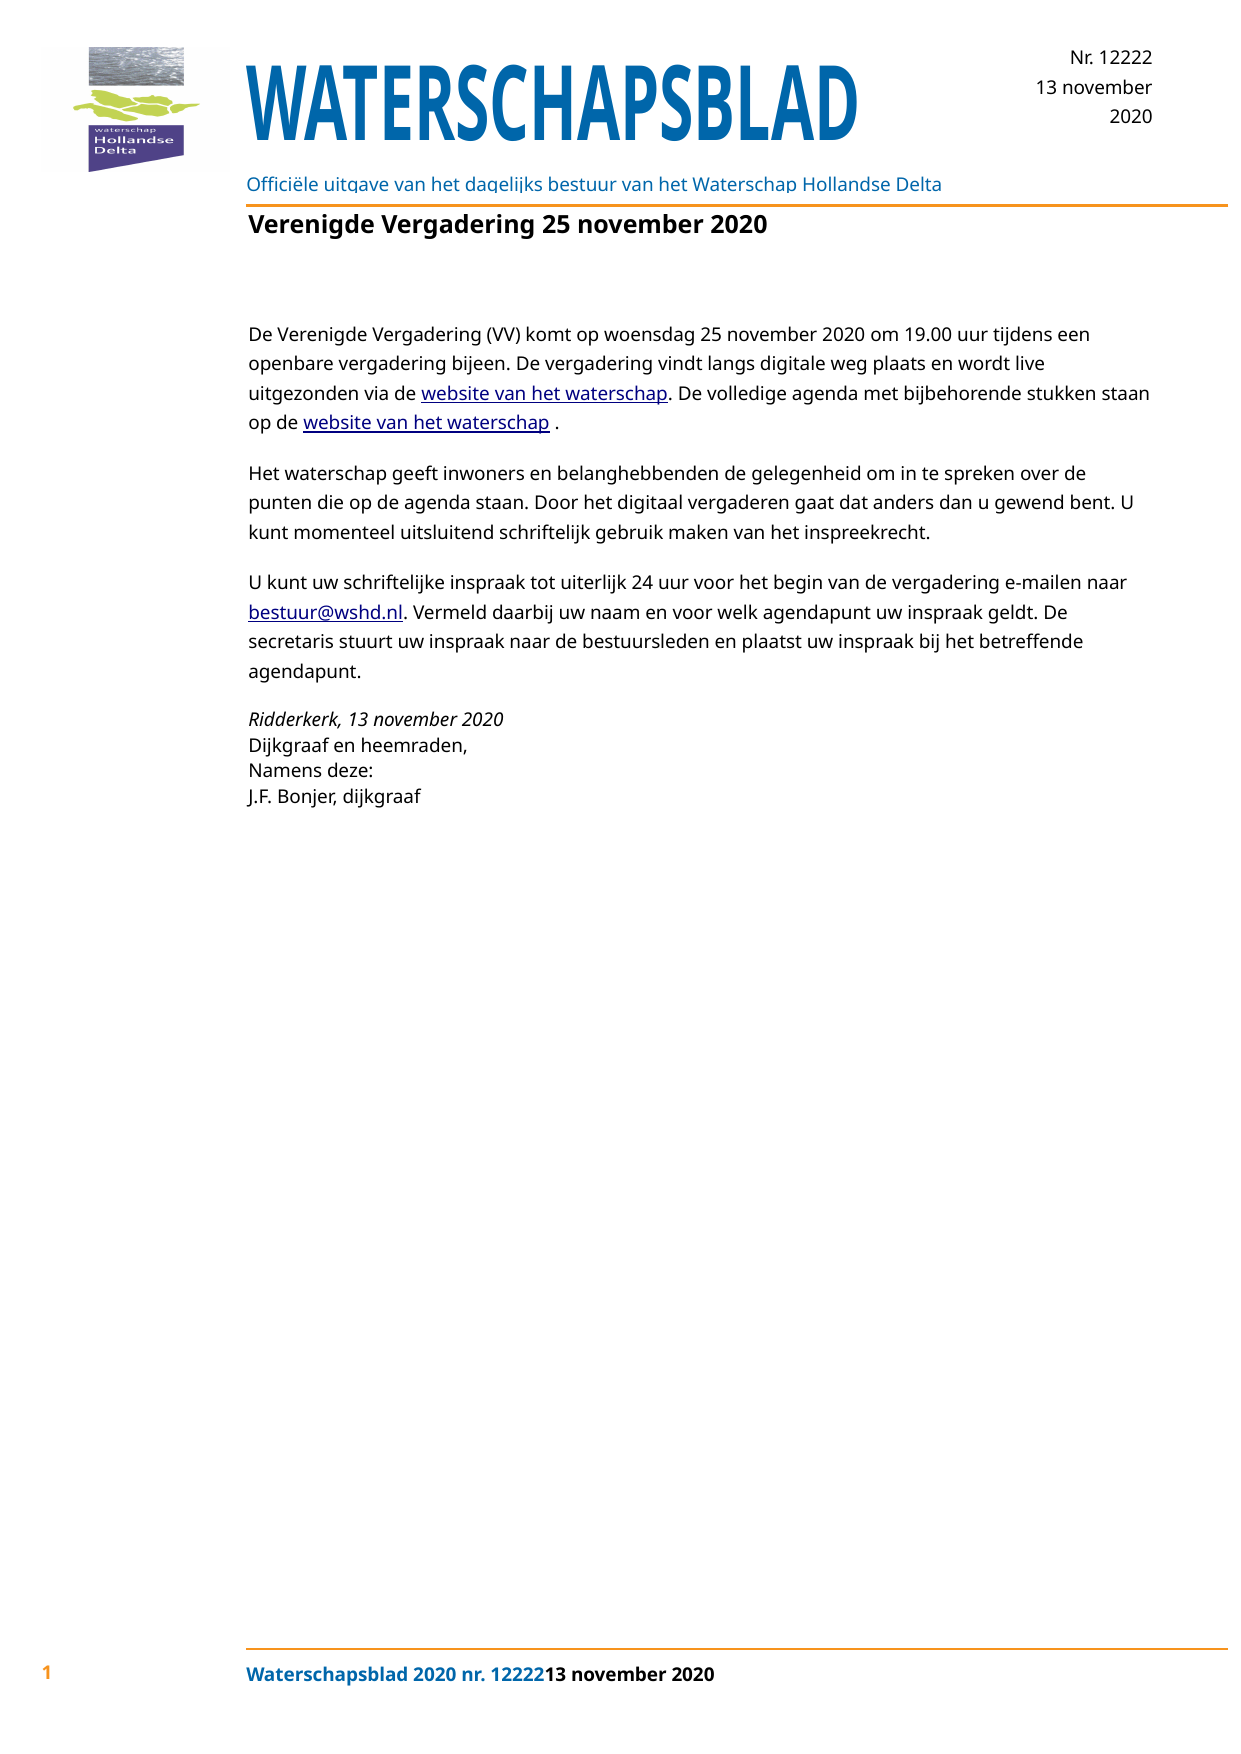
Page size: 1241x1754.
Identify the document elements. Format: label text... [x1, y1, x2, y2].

picture [41, 47, 231, 172]
text De Verenigde Vergadering (VV) komt op woensdag 25 november 2020 om 19.00 uur tijdens een openbare vergadering bijeen. De vergadering vindt langs digitale weg plaats en wordt live uitgezonden via de website van het waterschap. De volledige agenda met bijbehorende stukken staan op de website van het waterschap . [248, 321, 1152, 435]
text Namens deze: [248, 757, 1152, 783]
text Ridderkerk, 13 november 2020 [248, 706, 1152, 732]
text J.F. Bonjer, dijkgraaf [248, 783, 1152, 809]
text Dijkgraaf en heemraden, [248, 732, 1152, 757]
text Verenigde Vergadering 25 november 2020 [248, 207, 1152, 241]
text U kunt uw schriftelijke inspraak tot uiterlijk 24 uur voor het begin van de vergadering e-mailen naar bestuur@wshd.nl. Vermeld daarbij uw naam en voor welk agendapunt uw inspraak geldt. De secretaris stuurt uw inspraak naar de bestuursleden en plaatst uw inspraak bij het betreffende agendapunt. [248, 569, 1152, 684]
text Het waterschap geeft inwoners en belanghebbenden de gelegenheid om in te spreken over de punten die op de agenda staan. Door het digitaal vergaderen gaat dat anders dan u gewend bent. U kunt momenteel uitsluitend schriftelijk gebruik maken van het inspreekrecht. [248, 460, 1152, 545]
